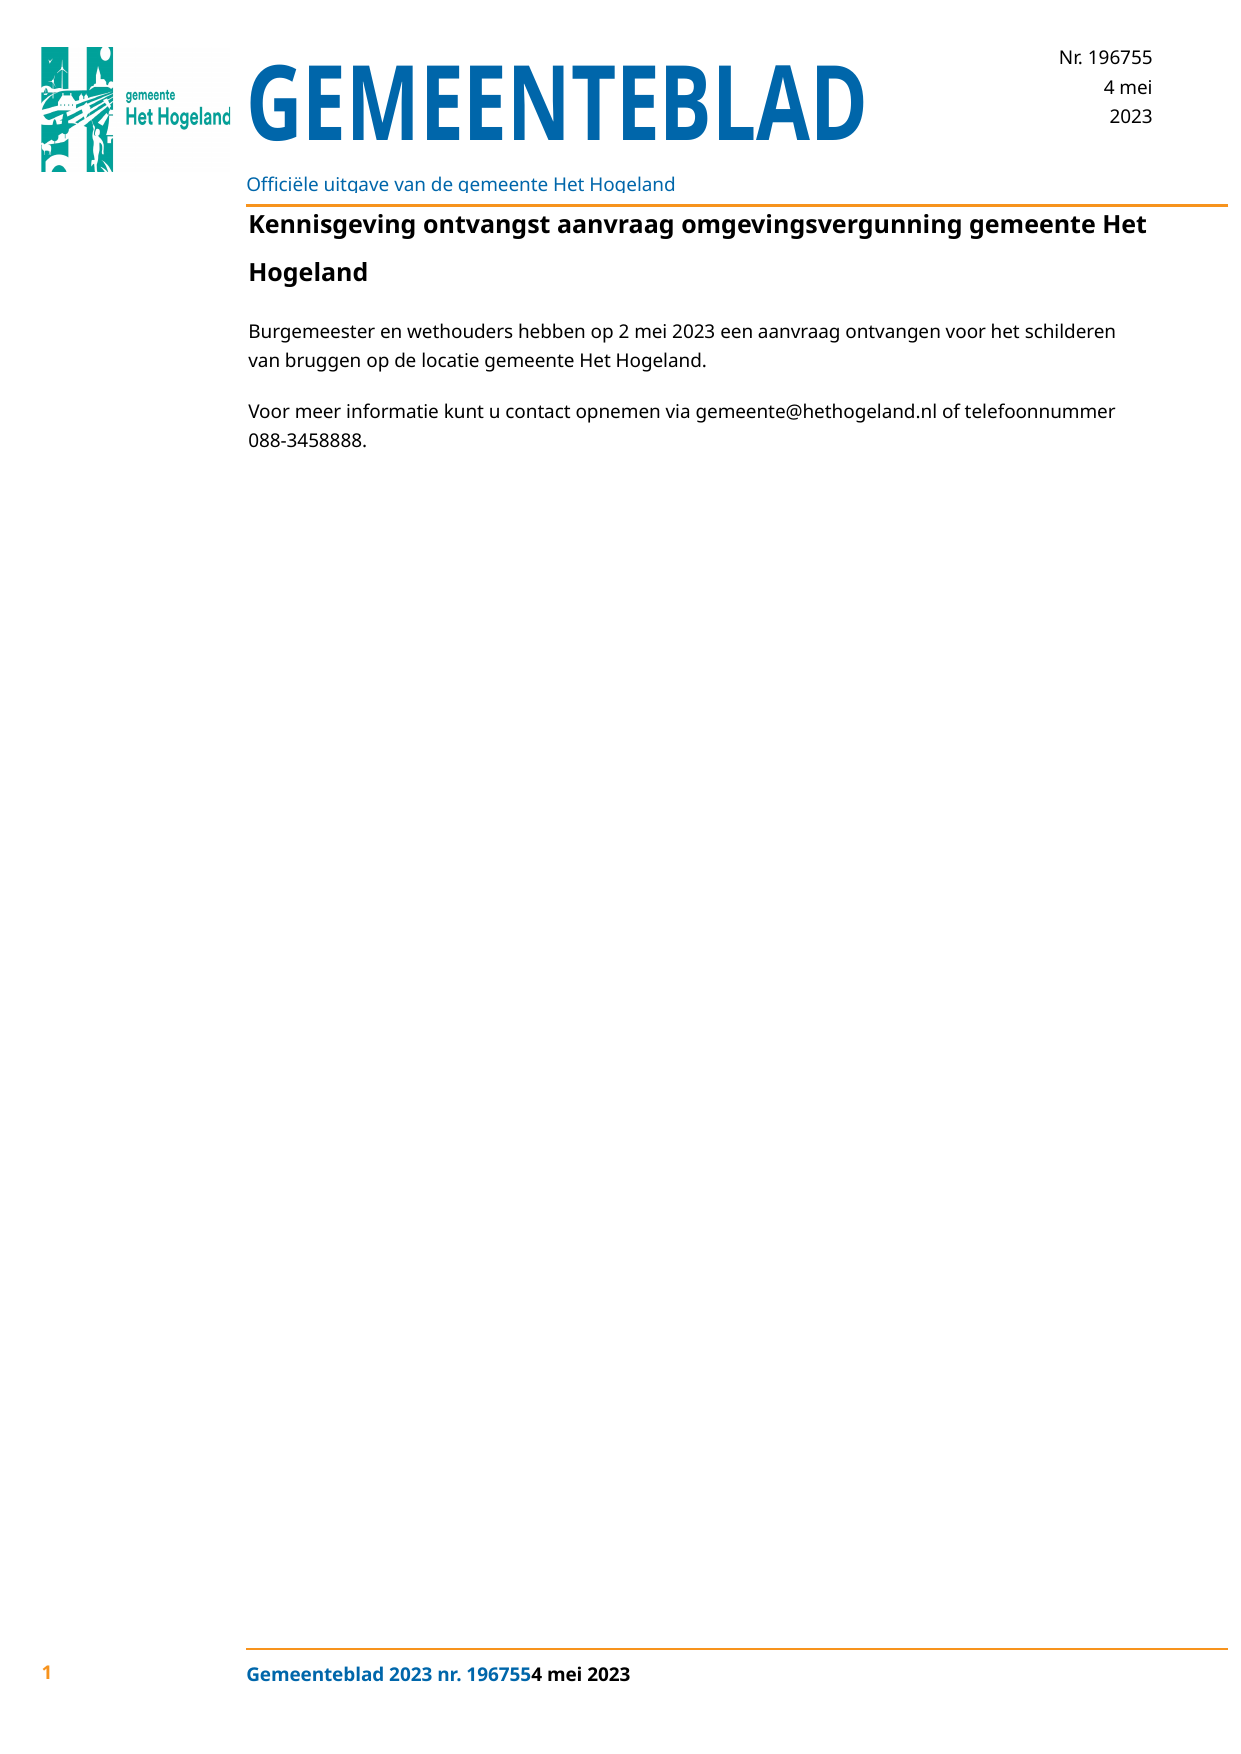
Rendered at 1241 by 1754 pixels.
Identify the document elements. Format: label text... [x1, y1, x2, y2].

picture [41, 47, 231, 172]
text Voor meer informatie kunt u contact opnemen via gemeente@hethogeland.nl of telefoonnummer 088-3458888. [248, 398, 1152, 453]
text Burgemeester en wethouders hebben op 2 mei 2023 een aanvraag ontvangen voor het schilderen van bruggen op de locatie gemeente Het Hogeland. [248, 318, 1152, 373]
text Kennisgeving ontvangst aanvraag omgevingsvergunning gemeente Het Hogeland [248, 207, 1152, 288]
